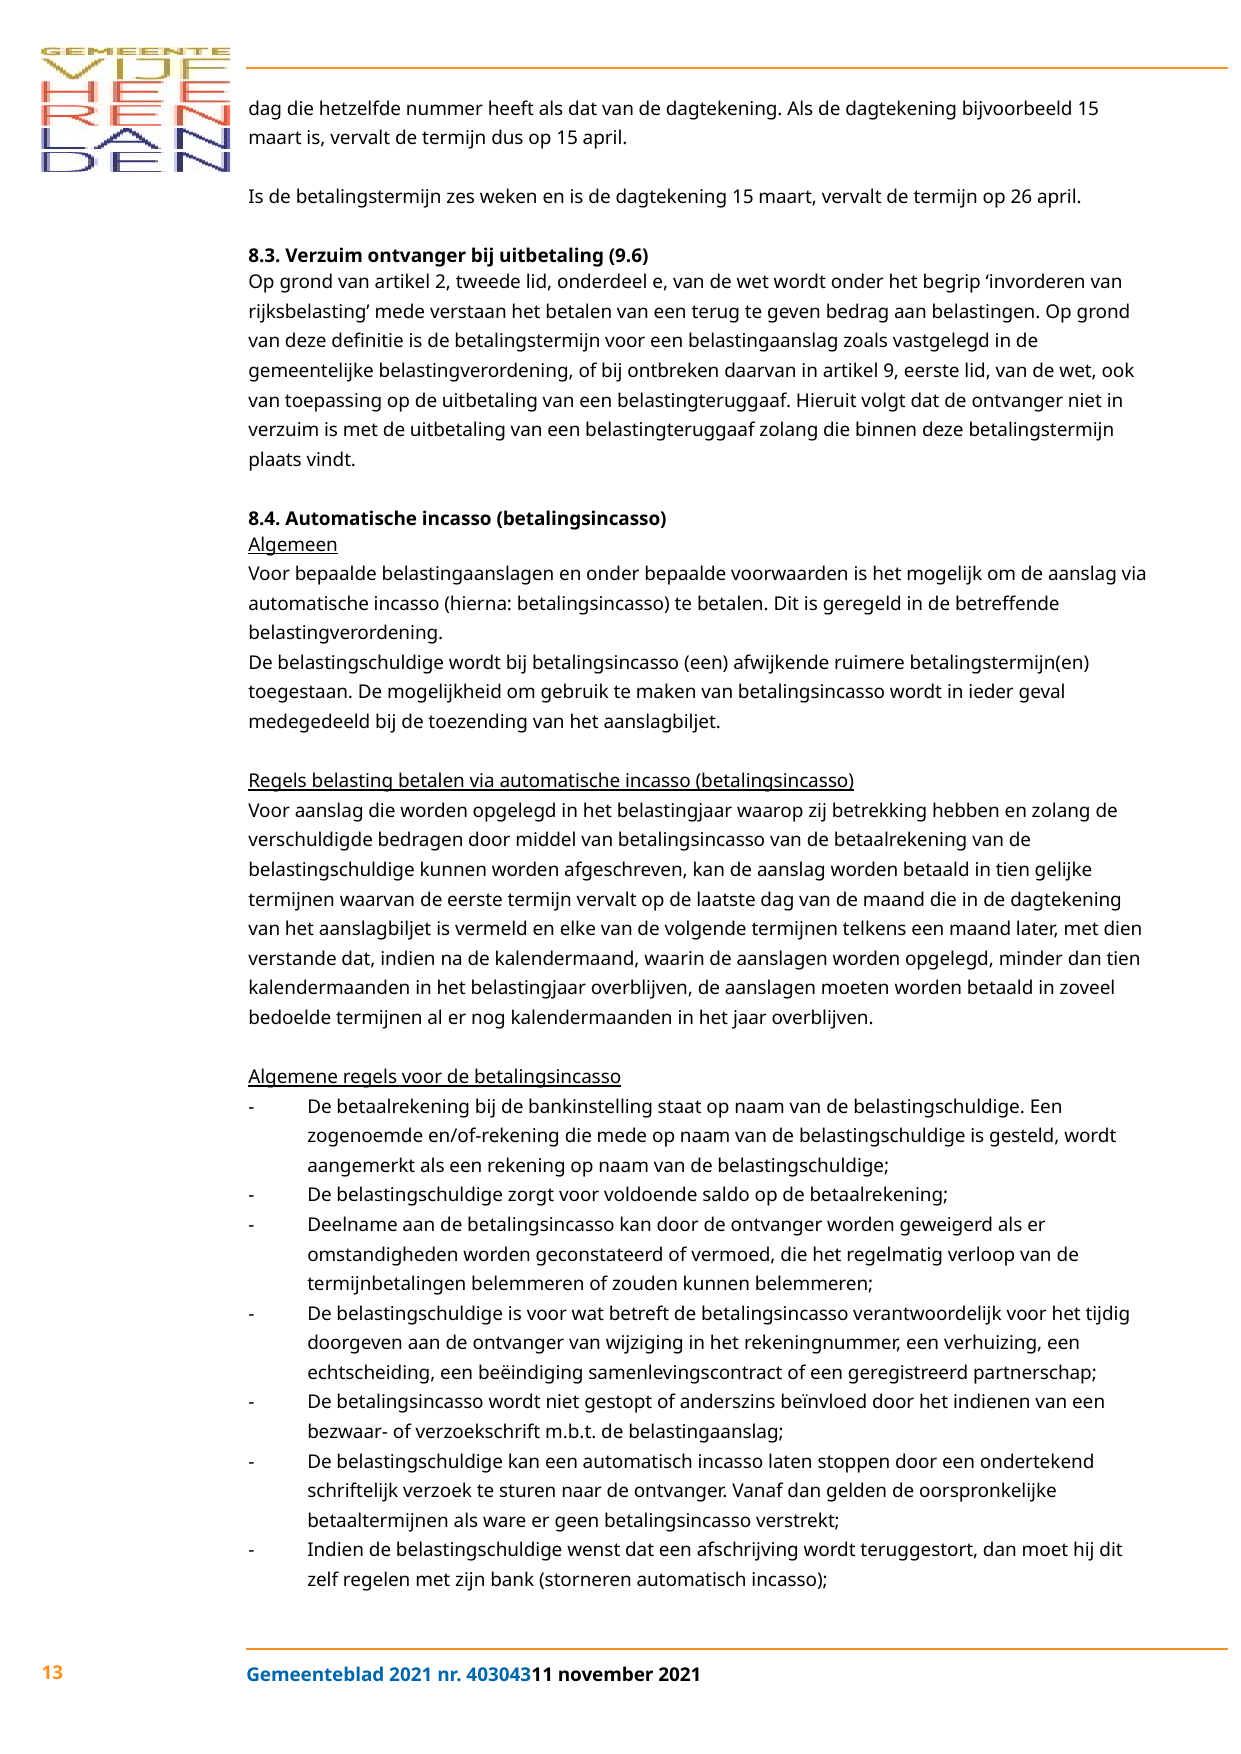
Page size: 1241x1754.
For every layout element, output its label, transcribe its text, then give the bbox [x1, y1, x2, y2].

text Regels belasting betalen via automatische incasso (betalingsincasso) [248, 767, 1152, 793]
text Voor aanslag die worden opgelegd in het belastingjaar waarop zij betrekking hebben en zolang de verschuldigde bedragen door middel van betalingsincasso van de betaalrekening van de belastingschuldige kunnen worden afgeschreven, kan de aanslag worden betaald in tien gelijke termijnen waarvan de eerste termijn vervalt op de laatste dag van de maand die in de dagtekening van het aanslagbiljet is vermeld en elke van de volgende termijnen telkens een maand later, met dien verstande dat, indien na de kalendermaand, waarin de aanslagen worden opgelegd, minder dan tien kalendermaanden in het belastingjaar overblijven, de aanslagen moeten worden betaald in zoveel bedoelde termijnen al er nog kalendermaanden in het jaar overblijven. [248, 797, 1152, 1030]
text Op grond van artikel 2, tweede lid, onderdeel e, van de wet wordt onder het begrip ‘invorderen van rijksbelasting’ mede verstaan het betalen van een terug te geven bedrag aan belastingen. Op grond van deze definitie is de betalingstermijn voor een belastingaanslag zoals vastgelegd in de gemeentelijke belastingverordening, of bij ontbreken daarvan in artikel 9, eerste lid, van de wet, ook van toepassing op de uitbetaling van een belastingteruggaaf. Hieruit volgt dat de ontvanger niet in verzuim is met de uitbetaling van een belastingteruggaaf zolang die binnen deze betalingstermijn plaats vindt. [248, 268, 1152, 472]
list De betalingsincasso wordt niet gestopt of anderszins beïnvloed door het indienen van een bezwaar- of verzoekschrift m.b.t. de belastingaanslag; [248, 1389, 1152, 1444]
list De betaalrekening bij de bankinstelling staat op naam van de belastingschuldige. Een zogenoemde en/of-rekening die mede op naam van de belastingschuldige is gesteld, wordt aangemerkt als een rekening op naam van de belastingschuldige; [248, 1093, 1152, 1178]
text Algemeen [248, 531, 1152, 557]
list De belastingschuldige kan een automatisch incasso laten stoppen door een ondertekend schriftelijk verzoek te sturen naar de ontvanger. Vanaf dan gelden de oorspronkelijke betaaltermijnen als ware er geen betalingsincasso verstrekt; [248, 1448, 1152, 1533]
picture [41, 47, 231, 172]
text De belastingschuldige wordt bij betalingsincasso (een) afwijkende ruimere betalingstermijn(en) toegestaan. De mogelijkheid om gebruik te maken van betalingsincasso wordt in ieder geval medegedeeld bij de toezending van het aanslagbiljet. [248, 649, 1152, 734]
list De belastingschuldige zorgt voor voldoende saldo op de betaalrekening; [248, 1182, 1152, 1207]
list Indien de belastingschuldige wenst dat een afschrijving wordt teruggestort, dan moet hij dit zelf regelen met zijn bank (storneren automatisch incasso); [248, 1537, 1152, 1592]
text Algemene regels voor de betalingsincasso [248, 1063, 1152, 1089]
text 8.3. Verzuim ontvanger bij uitbetaling (9.6) [248, 243, 1152, 268]
text 8.4. Automatische incasso (betalingsincasso) [248, 505, 1152, 531]
text dag die hetzelfde nummer heeft als dat van de dagtekening. Als de dagtekening bijvoorbeeld 15 maart is, vervalt de termijn dus op 15 april. [248, 95, 1152, 150]
list Deelname aan de betalingsincasso kan door de ontvanger worden geweigerd als er omstandigheden worden geconstateerd of vermoed, die het regelmatig verloop van de termijnbetalingen belemmeren of zouden kunnen belemmeren; [248, 1211, 1152, 1296]
text Is de betalingstermijn zes weken en is de dagtekening 15 maart, vervalt de termijn op 26 april. [248, 183, 1152, 209]
list De belastingschuldige is voor wat betreft de betalingsincasso verantwoordelijk voor het tijdig doorgeven aan de ontvanger van wijziging in het rekeningnummer, een verhuizing, een echtscheiding, een beëindiging samenlevingscontract of een geregistreerd partnerschap; [248, 1300, 1152, 1385]
text Voor bepaalde belastingaanslagen en onder bepaalde voorwaarden is het mogelijk om de aanslag via automatische incasso (hierna: betalingsincasso) te betalen. Dit is geregeld in de betreffende belastingverordening. [248, 560, 1152, 645]
